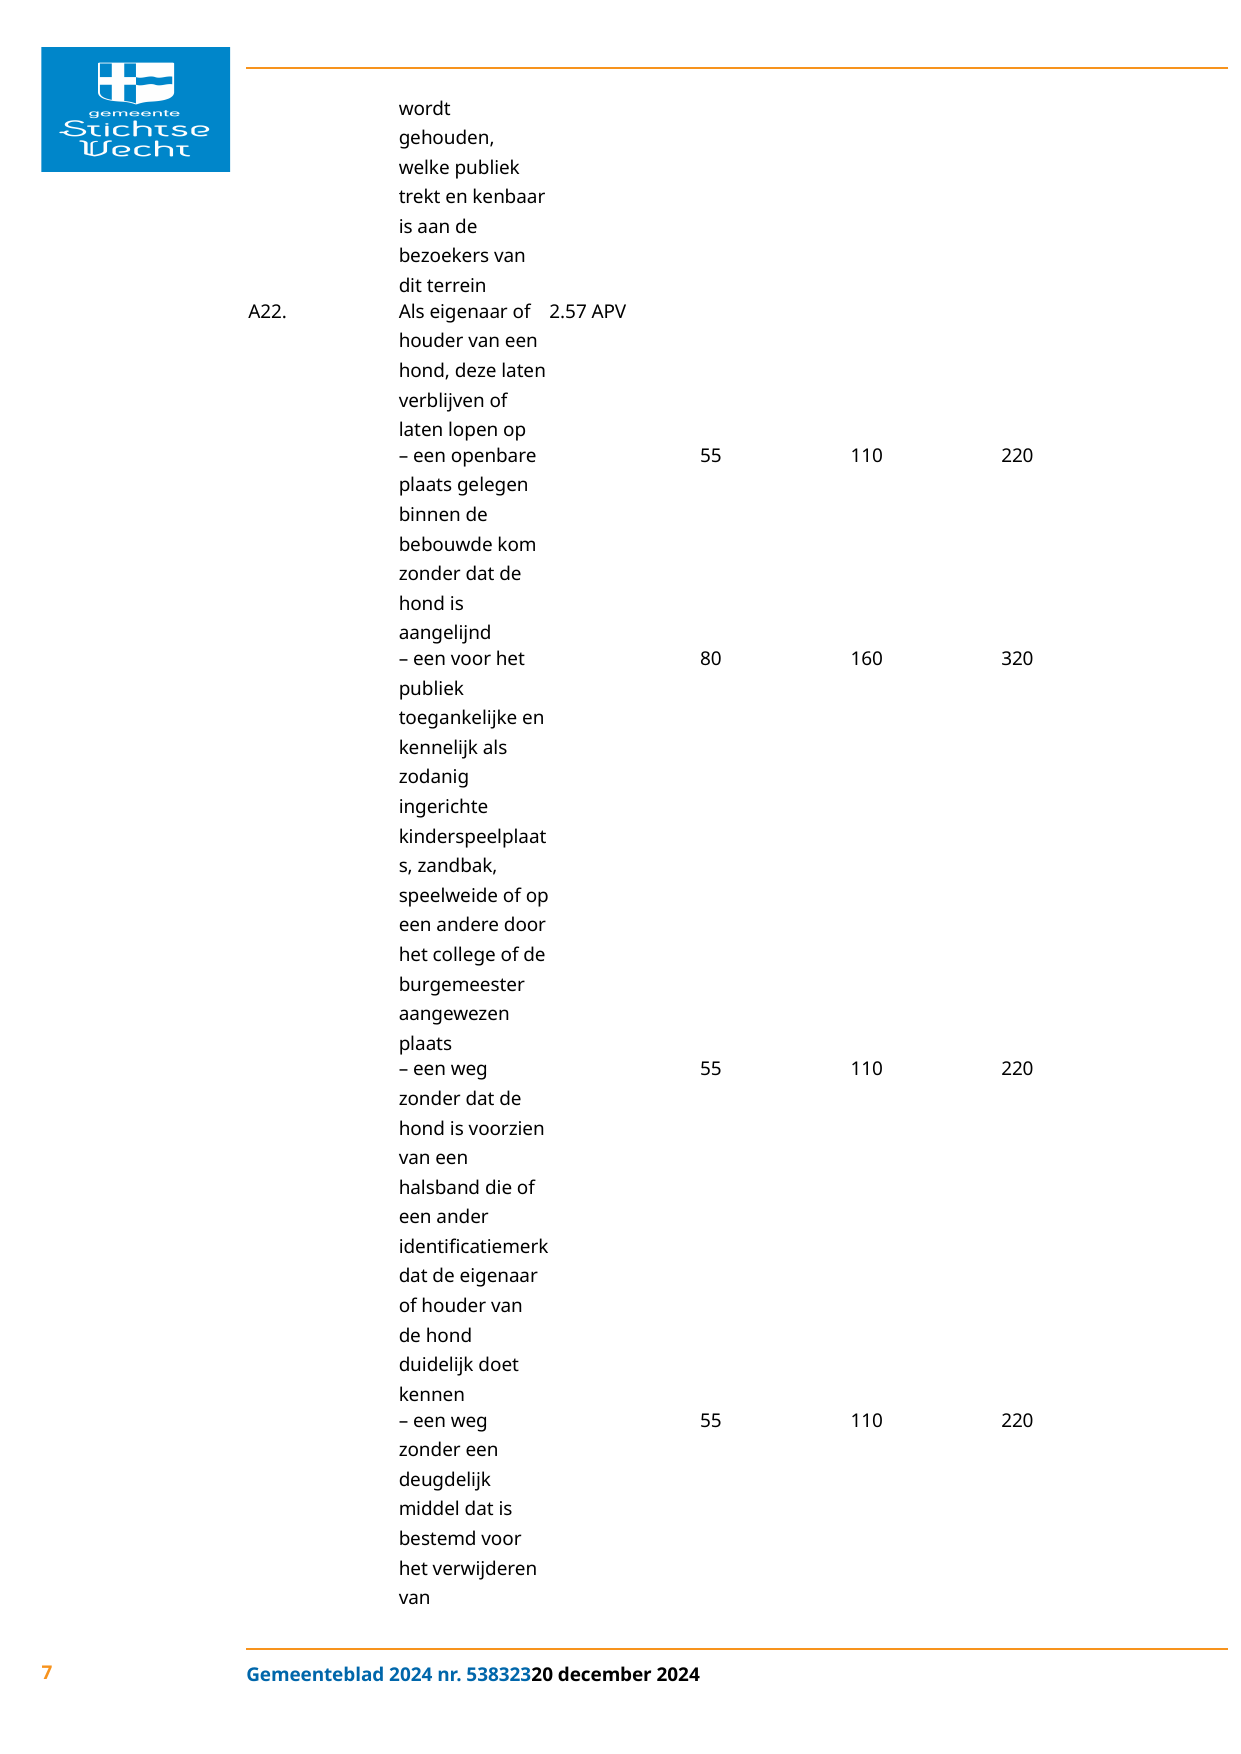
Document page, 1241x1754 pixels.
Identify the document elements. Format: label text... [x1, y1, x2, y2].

picture [99, 63, 135, 101]
table_cell 55 [700, 1056, 850, 1407]
table_cell 55 [700, 442, 850, 645]
table_cell 220 [1001, 1056, 1152, 1407]
table_cell 110 [850, 442, 1001, 645]
table_cell 55 [700, 1407, 850, 1610]
table_cell 80 [700, 645, 850, 1056]
table_cell [1001, 298, 1152, 442]
table_cell [850, 298, 1001, 442]
table_cell 2.57 APV [549, 298, 700, 1610]
table_cell 320 [1001, 645, 1152, 1056]
table_cell A22. [248, 298, 398, 1610]
table_cell [1001, 95, 1152, 298]
table_cell 110 [850, 1407, 1001, 1610]
table_cell wordt gehouden, welke publiek trekt en kenbaar is aan de bezoekers van dit terrein [399, 95, 549, 298]
table_cell 160 [850, 645, 1001, 1056]
table_cell 220 [1001, 442, 1152, 645]
picture [137, 63, 174, 103]
table_cell – een openbare plaats gelegen binnen de bebouwde kom zonder dat de hond is aangelijnd [399, 442, 549, 645]
table_cell 220 [1001, 1407, 1152, 1610]
table_cell 110 [850, 1056, 1001, 1407]
table_cell – een weg zonder een deugdelijk middel dat is bestemd voor het verwijderen van [399, 1407, 549, 1610]
table_cell [850, 95, 1001, 298]
table_cell [248, 95, 398, 298]
table_cell [700, 95, 850, 298]
table_cell – een weg zonder dat de hond is voorzien van een halsband die of een ander identificatiemerk dat de eigenaar of houder van de hond duidelijk doet kennen [399, 1056, 549, 1407]
table_cell Als eigenaar of houder van een hond, deze laten verblijven of laten lopen op [399, 298, 549, 442]
table_cell [549, 95, 700, 298]
table_cell – een voor het publiek toegankelijke en kennelijk als zodanig ingerichte kinderspeelplaats, zandbak, speelweide of op een andere door het college of de burgemeester aangewezen plaats [399, 645, 549, 1056]
table_cell [700, 298, 850, 442]
